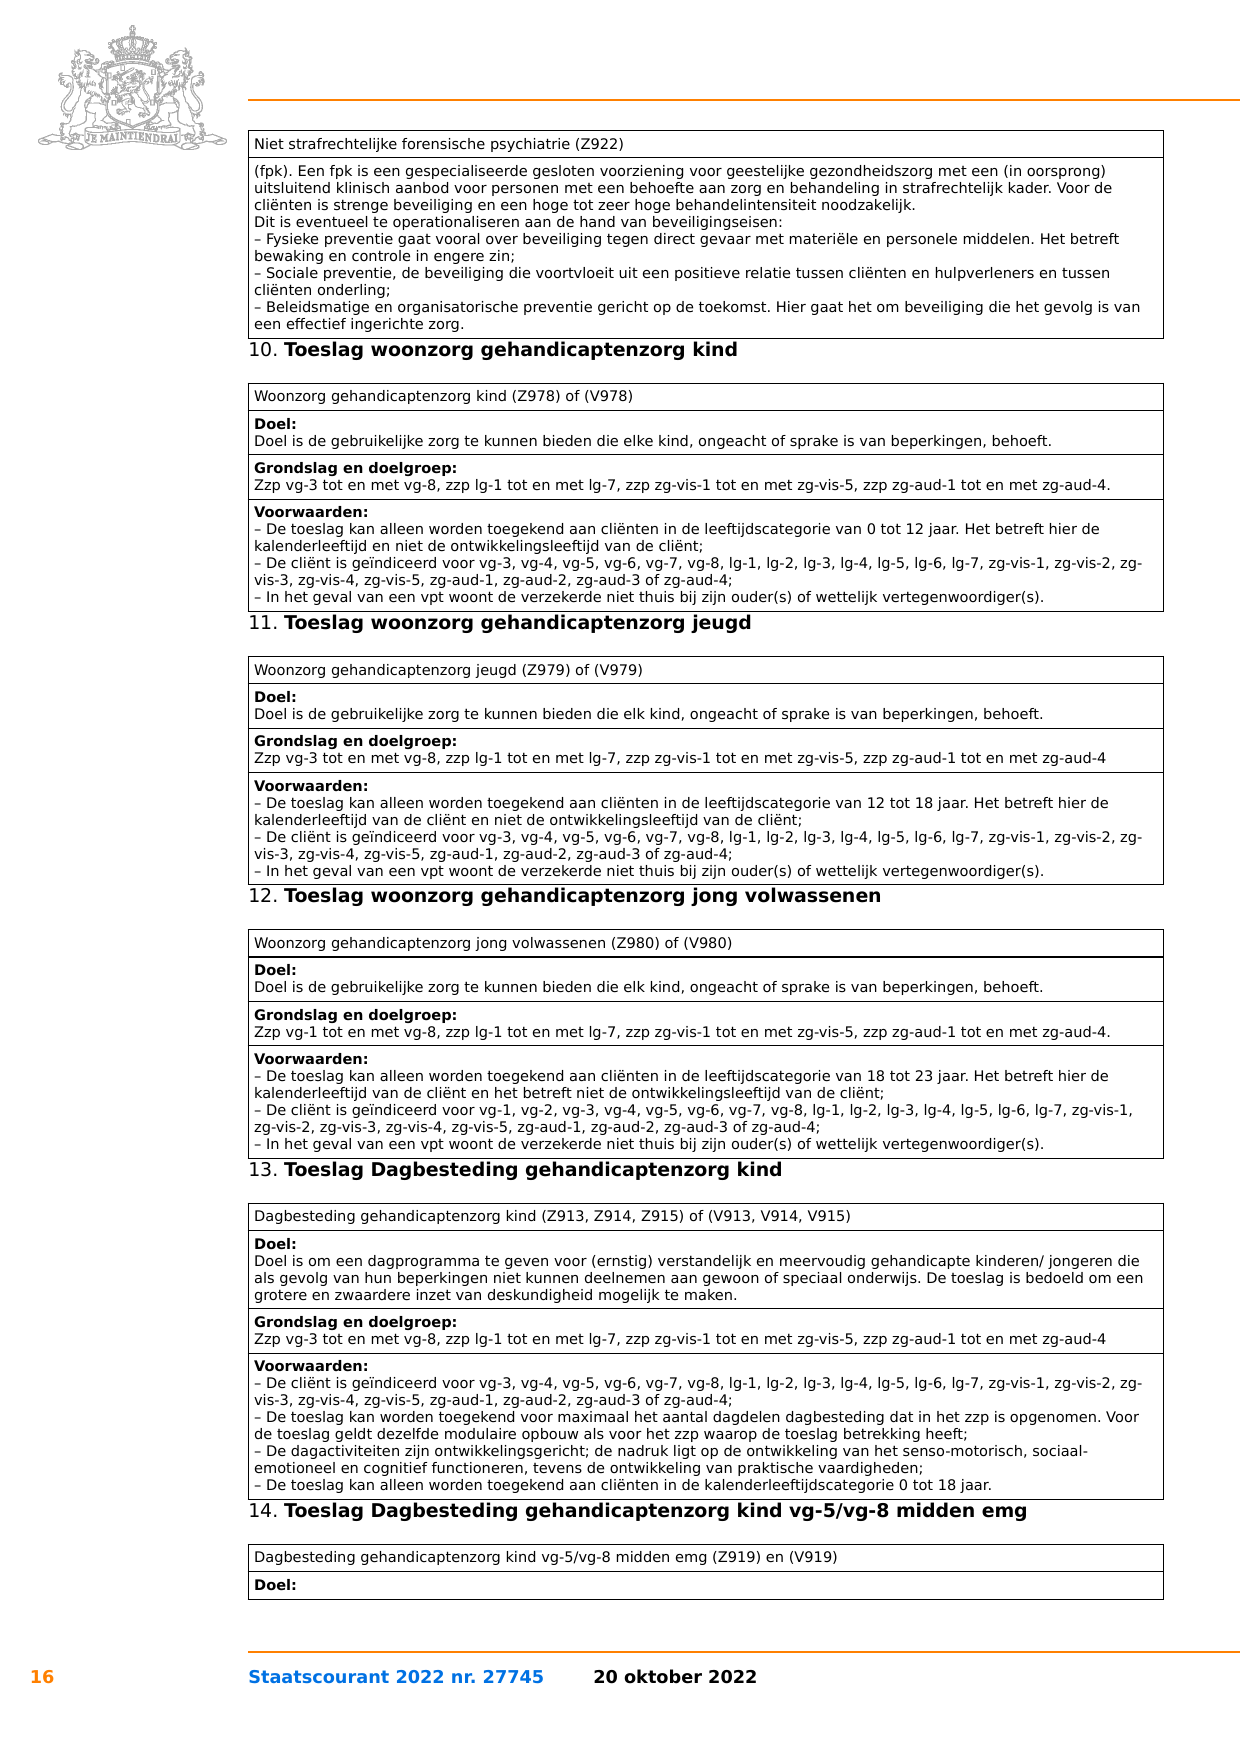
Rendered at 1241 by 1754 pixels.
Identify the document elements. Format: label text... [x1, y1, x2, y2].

table_header Woonzorg gehandicaptenzorg jeugd (Z979) of (V979) [249, 657, 1163, 683]
text 11. Toeslag woonzorg gehandicaptenzorg jeugd [248, 612, 1163, 634]
table_header Dagbesteding gehandicaptenzorg kind vg-5/vg-8 midden emg (Z919) en (V919) [249, 1545, 1163, 1571]
table_header Woonzorg gehandicaptenzorg kind (Z978) of (V978) [249, 384, 1163, 410]
table_cell (fpk). Een fpk is een gespecialiseerde gesloten voorziening voor geestelijke gezondheidszorg met een (in oorsprong) uitsluitend klinisch aanbod voor personen met een behoefte aan zorg en behandeling in strafrechtelijk kader. Voor de cliënten is strenge beveiliging en een hoge tot zeer hoge behandelintensiteit noodzakelijk. Dit is eventueel te operationaliseren aan de hand van beveiligingseisen: – Fysieke preventie gaat vooral over beveiliging tegen direct gevaar met materiële en personele middelen. Het betreft bewaking en controle in engere zin; – Sociale preventie, de beveiliging die voortvloeit uit een positieve relatie tussen cliënten en hulpverleners en tussen cliënten onderling; – Beleidsmatige en organisatorische preventie gericht op de toekomst. Hier gaat het om beveiliging die het gevolg is van een effectief ingerichte zorg. [249, 158, 1163, 337]
table_header Niet strafrechtelijke forensische psychiatrie (Z922) [249, 131, 1163, 157]
table_cell Voorwaarden: – De cliënt is geïndiceerd voor vg-3, vg-4, vg-5, vg-6, vg-7, vg-8, lg-1, lg-2, lg-3, lg-4, lg-5, lg-6, lg-7, zg-vis-1, zg-vis-2, zg-vis-3, zg-vis-4, zg-vis-5, zg-aud-1, zg-aud-2, zg-aud-3 of zg-aud-4; – De toeslag kan worden toegekend voor maximaal het aantal dagdelen dagbesteding dat in het zzp is opgenomen. Voor de toeslag geldt dezelfde modulaire opbouw als voor het zzp waarop de toeslag betrekking heeft; – De dagactiviteiten zijn ontwikkelingsgericht; de nadruk ligt op de ontwikkeling van het senso-motorisch, sociaal-emotioneel en cognitief functioneren, tevens de ontwikkeling van praktische vaardigheden; – De toeslag kan alleen worden toegekend aan cliënten in de kalenderleeftijdscategorie 0 tot 18 jaar. [249, 1354, 1163, 1499]
table_cell Doel: [249, 1572, 1163, 1598]
table_cell Voorwaarden: – De toeslag kan alleen worden toegekend aan cliënten in de leeftijdscategorie van 18 tot 23 jaar. Het betreft hier de kalenderleeftijd van de cliënt en het betreft niet de ontwikkelingsleeftijd van de cliënt; – De cliënt is geïndiceerd voor vg-1, vg-2, vg-3, vg-4, vg-5, vg-6, vg-7, vg-8, lg-1, lg-2, lg-3, lg-4, lg-5, lg-6, lg-7, zg-vis-1, zg-vis-2, zg-vis-3, zg-vis-4, zg-vis-5, zg-aud-1, zg-aud-2, zg-aud-3 of zg-aud-4; – In het geval van een vpt woont de verzekerde niet thuis bij zijn ouder(s) of wettelijk vertegenwoordiger(s). [249, 1046, 1163, 1157]
table_cell Doel: Doel is de gebruikelijke zorg te kunnen bieden die elk kind, ongeacht of sprake is van beperkingen, behoeft. [249, 958, 1163, 1001]
table_cell Doel: Doel is de gebruikelijke zorg te kunnen bieden die elk kind, ongeacht of sprake is van beperkingen, behoeft. [249, 684, 1163, 727]
text 10. Toeslag woonzorg gehandicaptenzorg kind [248, 339, 1163, 361]
table_cell Doel: Doel is om een dagprogramma te geven voor (ernstig) verstandelijk en meervoudig gehandicapte kinderen/ jongeren die als gevolg van hun beperkingen niet kunnen deelnemen aan gewoon of speciaal onderwijs. De toeslag is bedoeld om een grotere en zwaardere inzet van deskundigheid mogelijk te maken. [249, 1231, 1163, 1308]
table_header Woonzorg gehandicaptenzorg jong volwassenen (Z980) of (V980) [249, 930, 1163, 956]
text 14. Toeslag Dagbesteding gehandicaptenzorg kind vg-5/vg-8 midden emg [248, 1500, 1163, 1522]
table_cell Voorwaarden: – De toeslag kan alleen worden toegekend aan cliënten in de leeftijdscategorie van 0 tot 12 jaar. Het betreft hier de kalenderleeftijd en niet de ontwikkelingsleeftijd van de cliënt; – De cliënt is geïndiceerd voor vg-3, vg-4, vg-5, vg-6, vg-7, vg-8, lg-1, lg-2, lg-3, lg-4, lg-5, lg-6, lg-7, zg-vis-1, zg-vis-2, zg-vis-3, zg-vis-4, zg-vis-5, zg-aud-1, zg-aud-2, zg-aud-3 of zg-aud-4; – In het geval van een vpt woont de verzekerde niet thuis bij zijn ouder(s) of wettelijk vertegenwoordiger(s). [249, 500, 1163, 611]
text 12. Toeslag woonzorg gehandicaptenzorg jong volwassenen [248, 885, 1163, 907]
table_cell Grondslag en doelgroep: Zzp vg-1 tot en met vg-8, zzp lg-1 tot en met lg-7, zzp zg-vis-1 tot en met zg-vis-5, zzp zg-aud-1 tot en met zg-aud-4. [249, 1002, 1163, 1045]
table_cell Doel: Doel is de gebruikelijke zorg te kunnen bieden die elke kind, ongeacht of sprake is van beperkingen, behoeft. [249, 411, 1163, 454]
table_cell Grondslag en doelgroep: Zzp vg-3 tot en met vg-8, zzp lg-1 tot en met lg-7, zzp zg-vis-1 tot en met zg-vis-5, zzp zg-aud-1 tot en met zg-aud-4 [249, 1309, 1163, 1352]
table_cell Voorwaarden: – De toeslag kan alleen worden toegekend aan cliënten in de leeftijdscategorie van 12 tot 18 jaar. Het betreft hier de kalenderleeftijd van de cliënt en niet de ontwikkelingsleeftijd van de cliënt; – De cliënt is geïndiceerd voor vg-3, vg-4, vg-5, vg-6, vg-7, vg-8, lg-1, lg-2, lg-3, lg-4, lg-5, lg-6, lg-7, zg-vis-1, zg-vis-2, zg-vis-3, zg-vis-4, zg-vis-5, zg-aud-1, zg-aud-2, zg-aud-3 of zg-aud-4; – In het geval van een vpt woont de verzekerde niet thuis bij zijn ouder(s) of wettelijk vertegenwoordiger(s). [249, 773, 1163, 884]
picture [38, 25, 227, 150]
table_cell Grondslag en doelgroep: Zzp vg-3 tot en met vg-8, zzp lg-1 tot en met lg-7, zzp zg-vis-1 tot en met zg-vis-5, zzp zg-aud-1 tot en met zg-aud-4 [249, 729, 1163, 772]
table_header Dagbesteding gehandicaptenzorg kind (Z913, Z914, Z915) of (V913, V914, V915) [249, 1204, 1163, 1230]
table_cell Grondslag en doelgroep: Zzp vg-3 tot en met vg-8, zzp lg-1 tot en met lg-7, zzp zg-vis-1 tot en met zg-vis-5, zzp zg-aud-1 tot en met zg-aud-4. [249, 455, 1163, 498]
text 13. Toeslag Dagbesteding gehandicaptenzorg kind [248, 1159, 1163, 1181]
